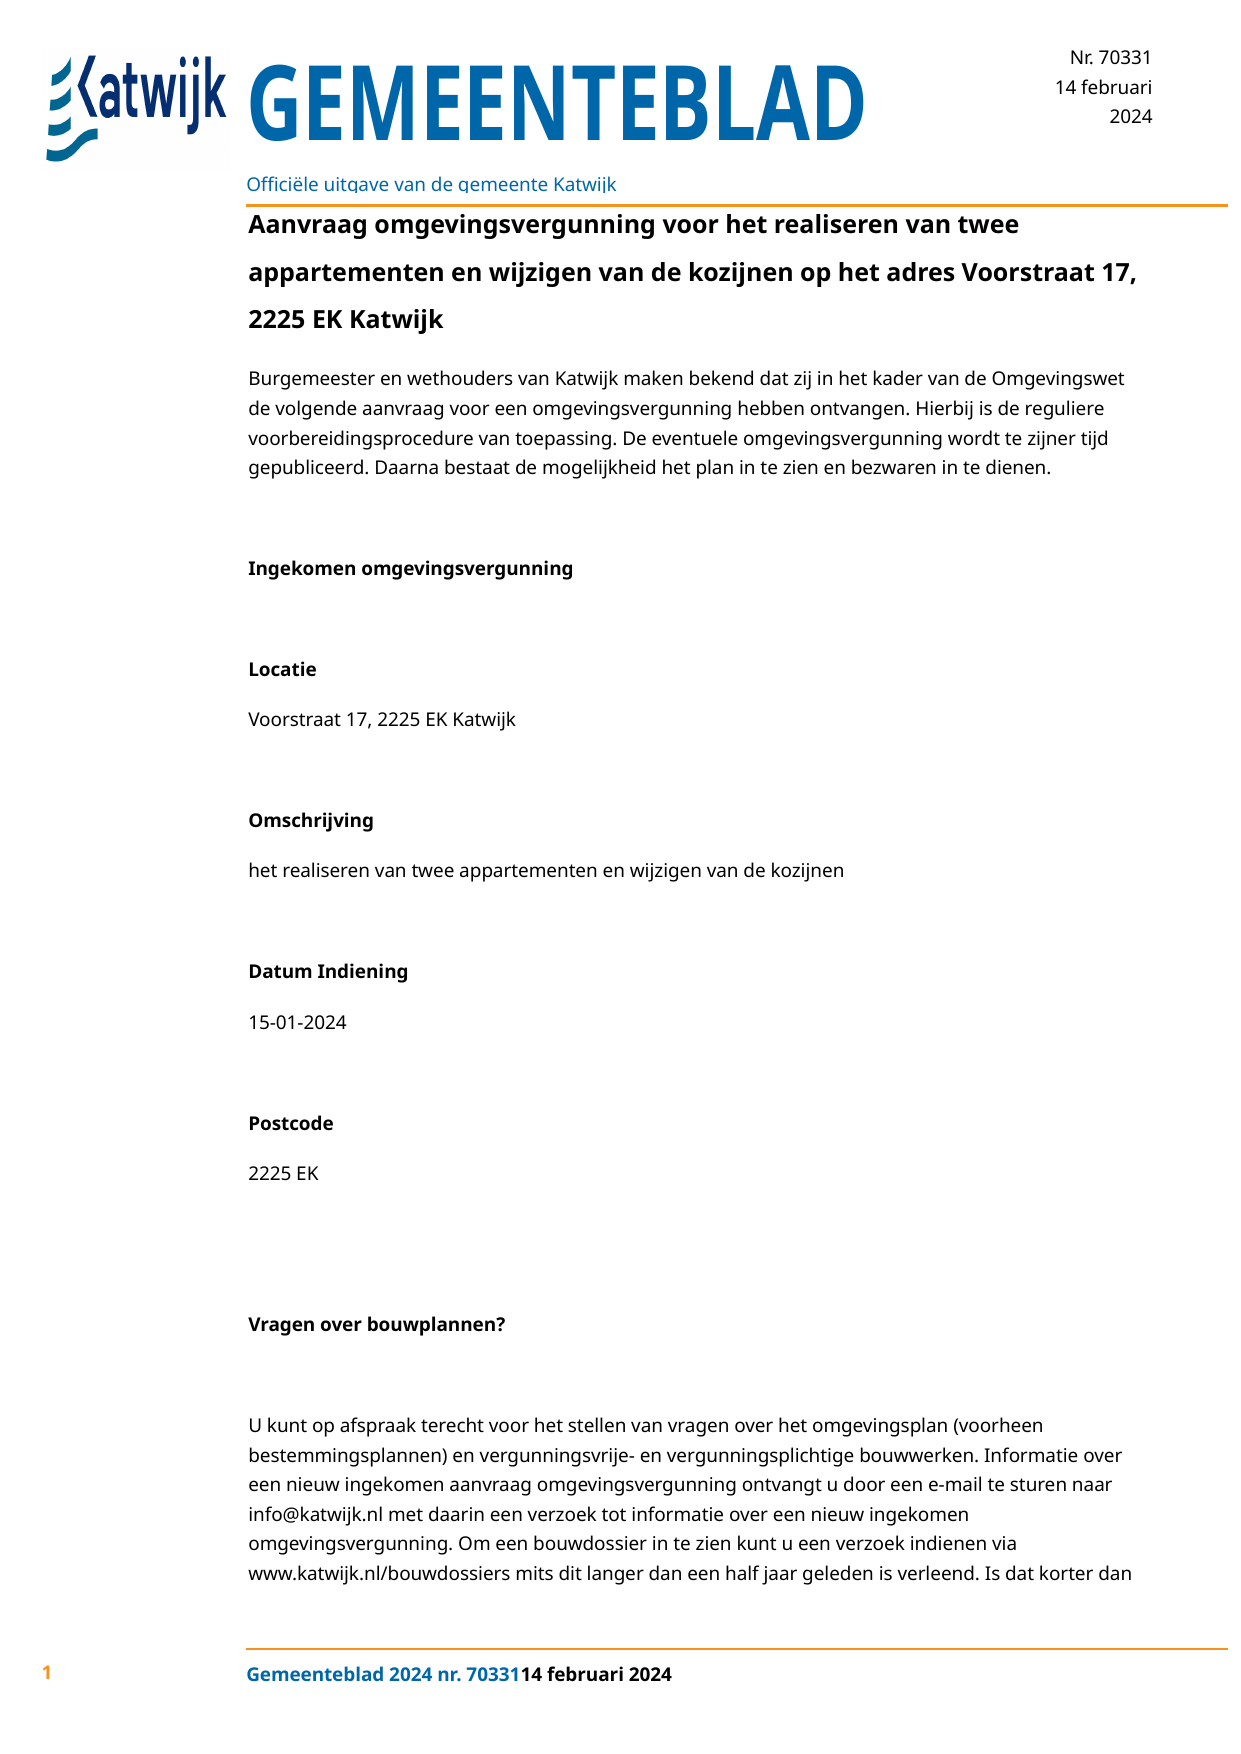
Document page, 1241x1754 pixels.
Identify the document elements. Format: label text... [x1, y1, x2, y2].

text 2225 EK [248, 1160, 1152, 1186]
text Locatie [248, 656, 1152, 682]
text Ingekomen omgevingsvergunning [248, 555, 1152, 581]
text Vragen over bouwplannen? [248, 1311, 1152, 1337]
text U kunt op afspraak terecht voor het stellen van vragen over het omgevingsplan (voorheen bestemmingsplannen) en vergunningsvrije- en vergunningsplichtige bouwwerken. Informatie over een nieuw ingekomen aanvraag omgevingsvergunning ontvangt u door een e-mail te sturen naar info@katwijk.nl met daarin een verzoek tot informatie over een nieuw ingekomen omgevingsvergunning. Om een bouwdossier in te zien kunt u een verzoek indienen via www.katwijk.nl/bouwdossiers mits dit langer dan een half jaar geleden is verleend. Is dat korter dan [248, 1412, 1152, 1586]
text Aanvraag omgevingsvergunning voor het realiseren van twee appartementen en wijzigen van de kozijnen op het adres Voorstraat 17, 2225 EK Katwijk [248, 207, 1152, 336]
text het realiseren van twee appartementen en wijzigen van de kozijnen [248, 858, 1152, 883]
text 15-01-2024 [248, 1009, 1152, 1034]
text Omschrijving [248, 807, 1152, 833]
text Datum Indiening [248, 958, 1152, 984]
text Burgemeester en wethouders van Katwijk maken bekend dat zij in het kader van de Omgevingswet de volgende aanvraag voor een omgevingsvergunning hebben ontvangen. Hierbij is de reguliere voorbereidingsprocedure van toepassing. De eventuele omgevingsvergunning wordt te zijner tijd gepubliceerd. Daarna bestaat de mogelijkheid het plan in te zien en bezwaren in te dienen. [248, 366, 1152, 480]
picture [41, 47, 231, 172]
text Voorstraat 17, 2225 EK Katwijk [248, 706, 1152, 732]
text Postcode [248, 1110, 1152, 1135]
